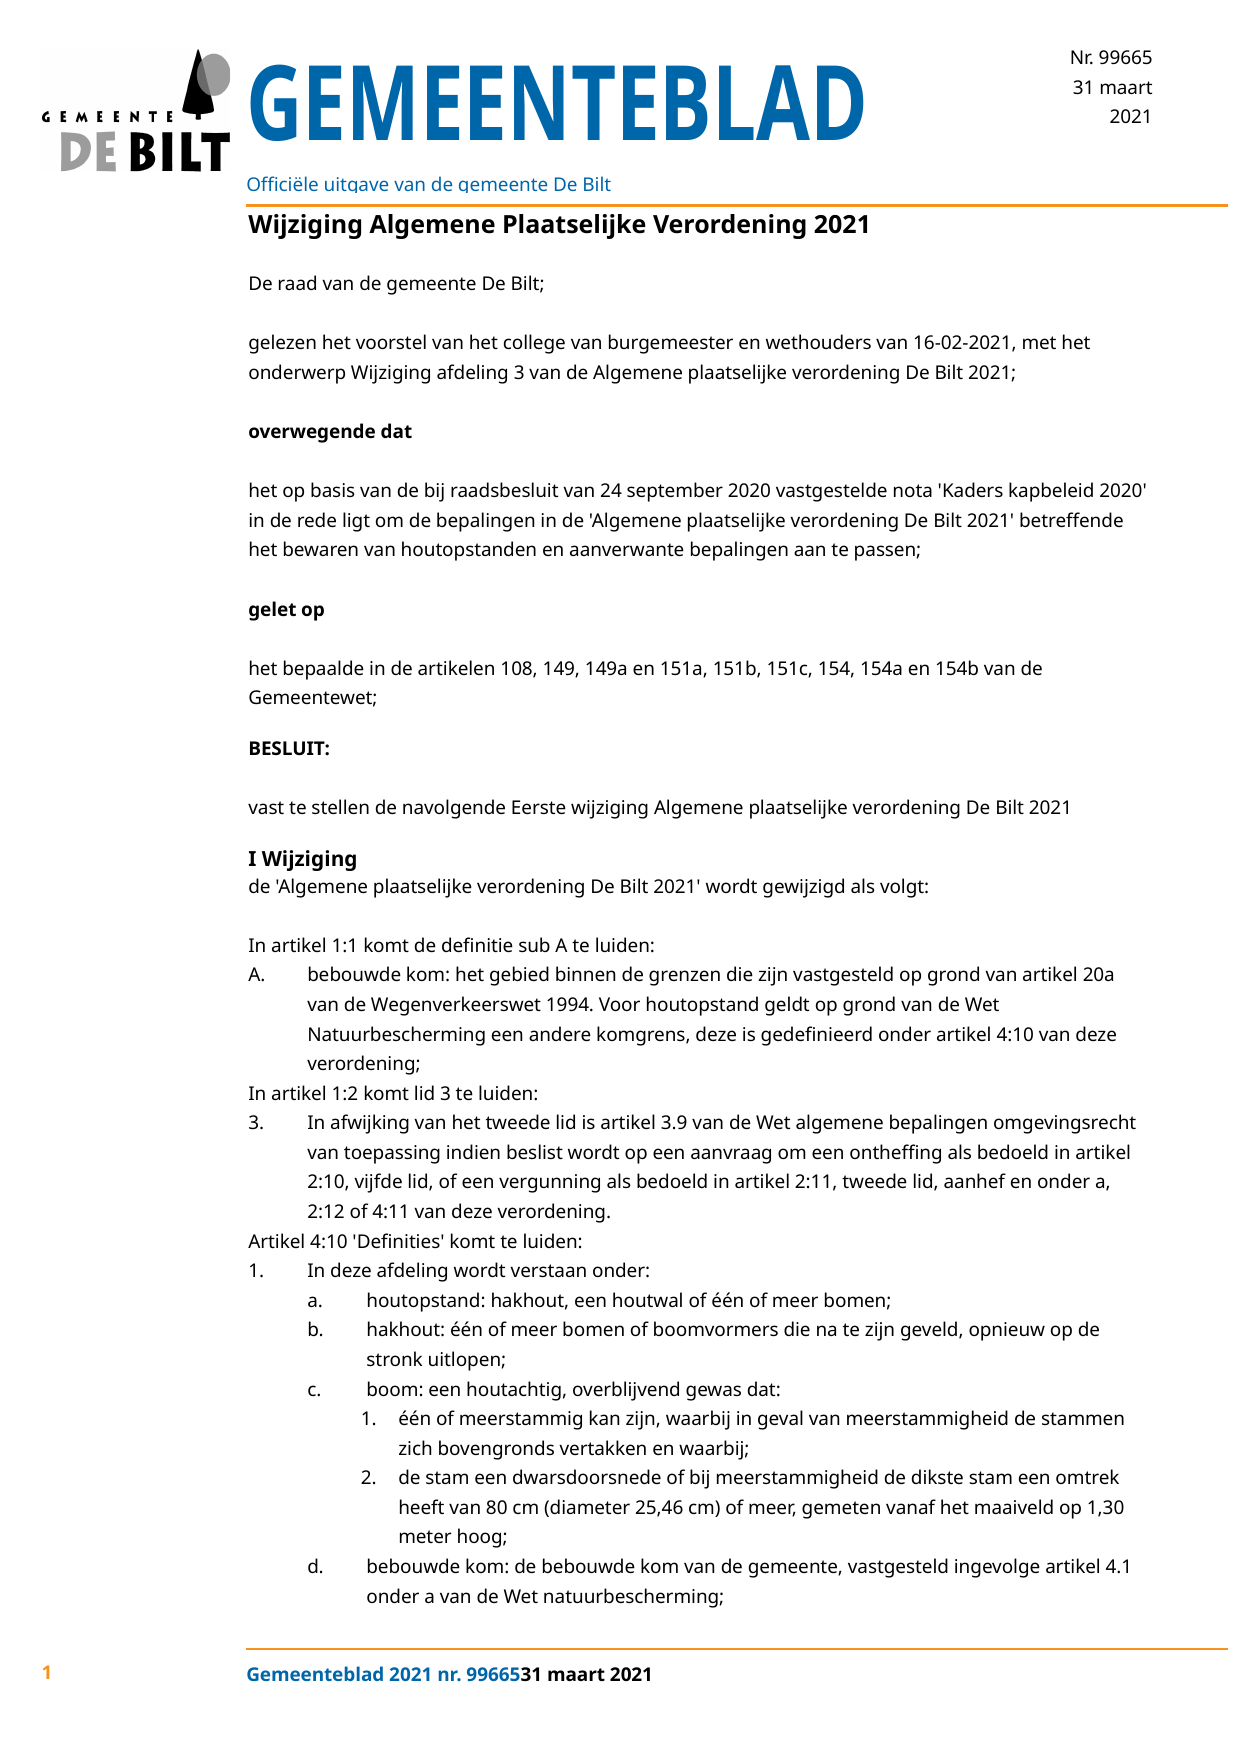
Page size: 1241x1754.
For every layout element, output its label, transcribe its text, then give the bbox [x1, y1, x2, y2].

text Wijziging Algemene Plaatselijke Verordening 2021 [248, 207, 1152, 241]
text In artikel 1:2 komt lid 3 te luiden: [248, 1080, 1152, 1106]
text gelet op [248, 596, 1152, 621]
text de 'Algemene plaatselijke verordening De Bilt 2021' wordt gewijzigd als volgt: [248, 873, 1152, 898]
text vast te stellen de navolgende Eerste wijziging Algemene plaatselijke verordening De Bilt 2021 [248, 794, 1152, 820]
list hakhout: één of meer bomen of boomvormers die na te zijn geveld, opnieuw op de stronk uitlopen; [307, 1317, 1152, 1372]
text overwegende dat [248, 418, 1152, 444]
text BESLUIT: [248, 735, 1152, 761]
list bebouwde kom: de bebouwde kom van de gemeente, vastgesteld ingevolge artikel 4.1 onder a van de Wet natuurbescherming; [307, 1553, 1152, 1608]
text het bepaalde in de artikelen 108, 149, 149a en 151a, 151b, 151c, 154, 154a en 154b van de Gemeentewet; [248, 655, 1152, 710]
list boom: een houtachtig, overblijvend gewas dat: [307, 1376, 1152, 1401]
list bebouwde kom: het gebied binnen de grenzen die zijn vastgesteld op grond van artikel 20a van de Wegenverkeerswet 1994. Voor houtopstand geldt op grond van de Wet Natuurbescherming een andere komgrens, deze is gedefinieerd onder artikel 4:10 van deze verordening; [248, 962, 1152, 1076]
list In afwijking van het tweede lid is artikel 3.9 van de Wet algemene bepalingen omgevingsrecht van toepassing indien beslist wordt op een aanvraag om een ontheffing als bedoeld in artikel 2:10, vijfde lid, of een vergunning als bedoeld in artikel 2:11, tweede lid, aanhef en onder a, 2:12 of 4:11 van deze verordening. [248, 1109, 1152, 1224]
list één of meerstammig kan zijn, waarbij in geval van meerstammigheid de stammen zich bovengronds vertakken en waarbij; [361, 1405, 1152, 1461]
list In deze afdeling wordt verstaan onder: [248, 1257, 1152, 1283]
list de stam een dwarsdoorsnede of bij meerstammigheid de dikste stam een omtrek heeft van 80 cm (diameter 25,46 cm) of meer, gemeten vanaf het maaiveld op 1,30 meter hoog; [361, 1464, 1152, 1549]
text In artikel 1:1 komt de definitie sub A te luiden: [248, 932, 1152, 958]
text De raad van de gemeente De Bilt; [248, 270, 1152, 296]
text het op basis van de bij raadsbesluit van 24 september 2020 vastgestelde nota 'Kaders kapbeleid 2020' in de rede ligt om de bepalingen in de 'Algemene plaatselijke verordening De Bilt 2021' betreffende het bewaren van houtopstanden en aanverwante bepalingen aan te passen; [248, 477, 1152, 562]
text gelezen het voorstel van het college van burgemeester en wethouders van 16-02-2021, met het onderwerp Wijziging afdeling 3 van de Algemene plaatselijke verordening De Bilt 2021; [248, 329, 1152, 385]
text Artikel 4:10 'Definities' komt te luiden: [248, 1228, 1152, 1253]
picture [41, 47, 231, 172]
text I Wijziging [248, 844, 1152, 873]
list houtopstand: hakhout, een houtwal of één of meer bomen; [307, 1287, 1152, 1313]
